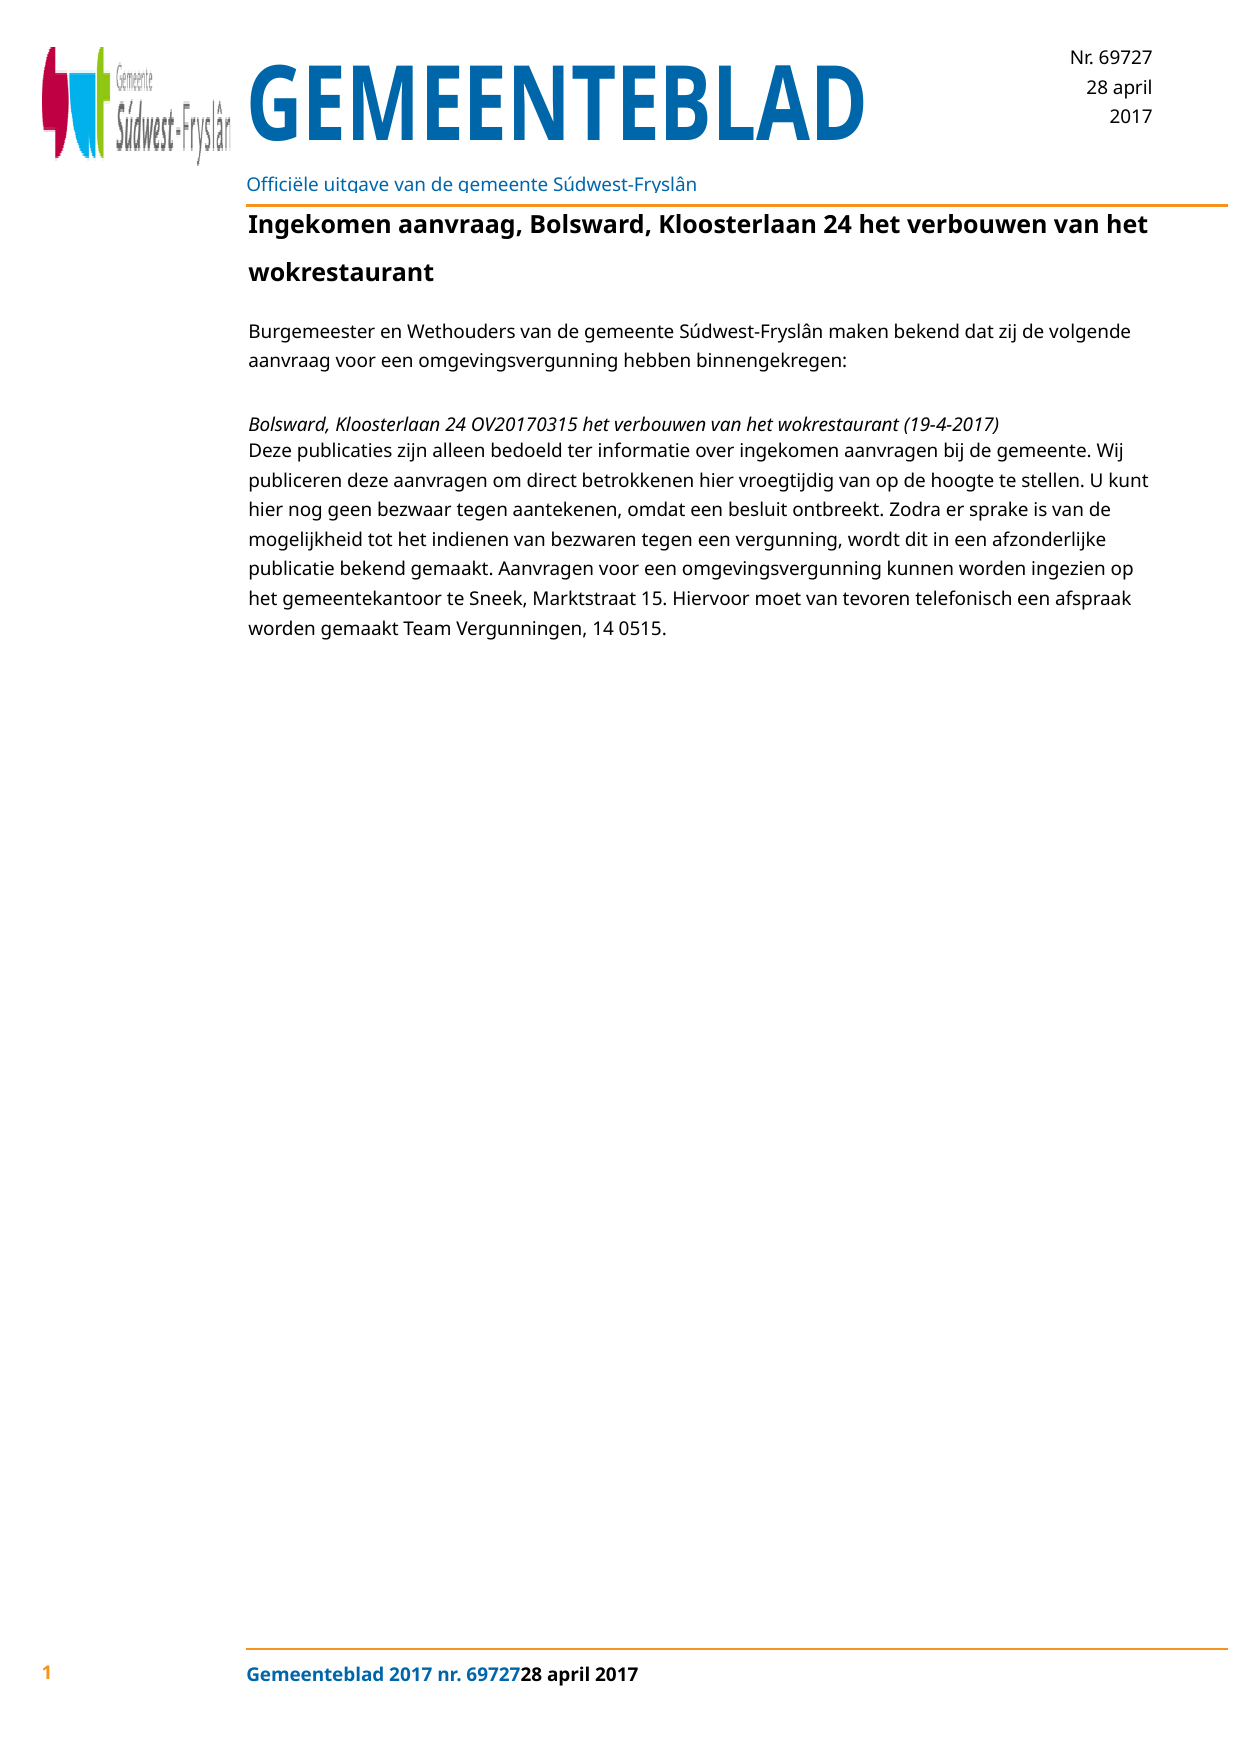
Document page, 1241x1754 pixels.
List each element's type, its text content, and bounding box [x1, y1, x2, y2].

text Bolsward, Kloosterlaan 24 OV20170315 het verbouwen van het wokrestaurant (19-4-2017) [248, 411, 1152, 437]
picture [41, 47, 231, 172]
text Ingekomen aanvraag, Bolsward, Kloosterlaan 24 het verbouwen van het wokrestaurant [248, 207, 1152, 288]
text Deze publicaties zijn alleen bedoeld ter informatie over ingekomen aanvragen bij de gemeente. Wij publiceren deze aanvragen om direct betrokkenen hier vroegtijdig van op de hoogte te stellen. U kunt hier nog geen bezwaar tegen aantekenen, omdat een besluit ontbreekt. Zodra er sprake is van de mogelijkheid tot het indienen van bezwaren tegen een vergunning, wordt dit in een afzonderlijke publicatie bekend gemaakt. Aanvragen voor een omgevingsvergunning kunnen worden ingezien op het gemeentekantoor te Sneek, Marktstraat 15. Hiervoor moet van tevoren telefonisch een afspraak worden gemaakt Team Vergunningen, 14 0515. [248, 437, 1152, 640]
text Burgemeester en Wethouders van de gemeente Súdwest-Fryslân maken bekend dat zij de volgende aanvraag voor een omgevingsvergunning hebben binnengekregen: [248, 318, 1152, 373]
